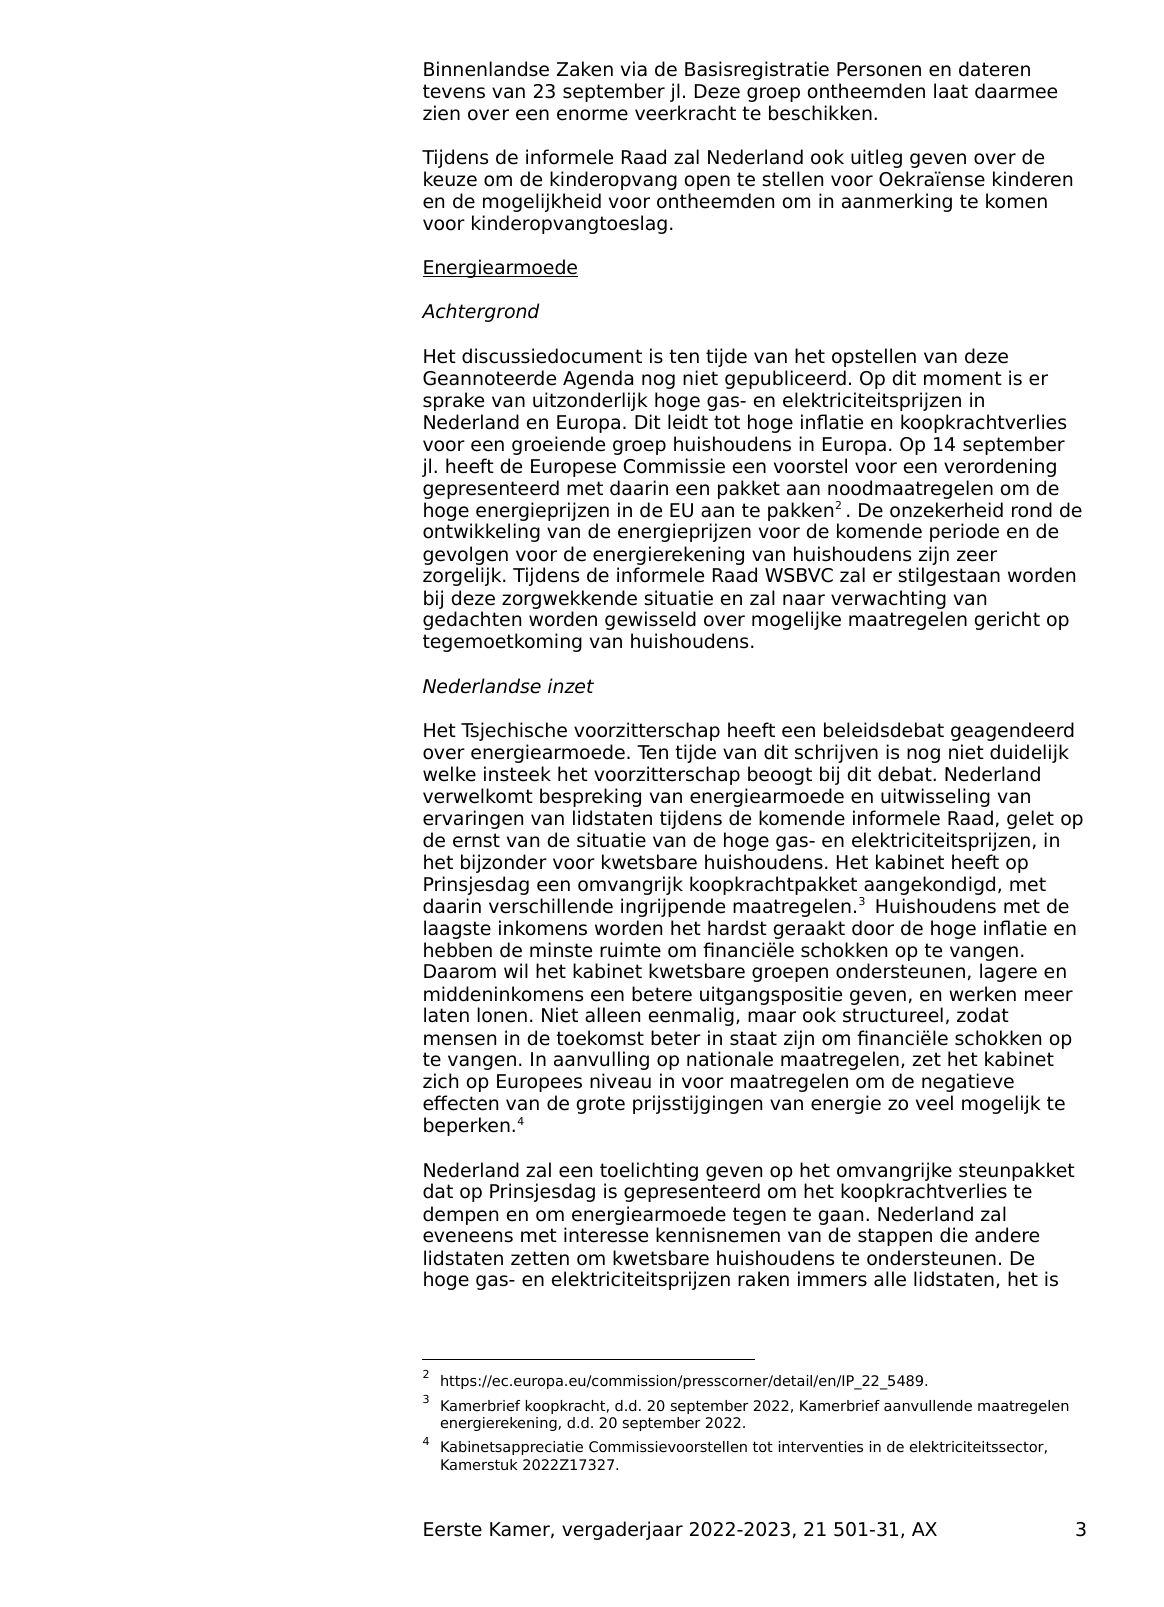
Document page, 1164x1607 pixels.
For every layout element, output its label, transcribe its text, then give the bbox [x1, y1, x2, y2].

subtitle Achtergrond [422, 301, 1087, 323]
text Kamerbrief koopkracht, d.d. 20 september 2022, Kamerbrief aanvullende maatregelen energierekening, d.d. 20 september 2022. [422, 1393, 1087, 1432]
text Het discussiedocument is ten tijde van het opstellen van deze Geannoteerde Agenda nog niet gepubliceerd. Op dit moment is er sprake van uitzonderlijk hoge gas- en elektriciteitsprijzen in Nederland en Europa. Dit leidt tot hoge inflatie en koopkrachtverlies voor een groeiende groep huishoudens in Europa. Op 14 september jl. heeft de Europese Commissie een voorstel voor een verordening gepresenteerd met daarin een pakket aan noodmaatregelen om de hoge energieprijzen in de EU aan te pakken. De onzekerheid rond de ontwikkeling van de energieprijzen voor de komende periode en de gevolgen voor de energierekening van huishoudens zijn zeer zorgelijk. Tijdens de informele Raad WSBVC zal er stilgestaan worden bij deze zorgwekkende situatie en zal naar verwachting van gedachten worden gewisseld over mogelijke maatregelen gericht op tegemoetkoming van huishoudens. [422, 346, 1087, 653]
text Binnenlandse Zaken via de Basisregistratie Personen en dateren tevens van 23 september jl. Deze groep ontheemden laat daarmee zien over een enorme veerkracht te beschikken. [422, 59, 1087, 125]
subtitle Energiearmoede [422, 257, 1087, 279]
text https://ec.europa.eu/commission/presscorner/detail/en/IP_22_5489. [422, 1368, 1087, 1391]
text Het Tsjechische voorzitterschap heeft een beleidsdebat geagendeerd over energiearmoede. Ten tijde van dit schrijven is nog niet duidelijk welke insteek het voorzitterschap beoogt bij dit debat. Nederland verwelkomt bespreking van energiearmoede en uitwisseling van ervaringen van lidstaten tijdens de komende informele Raad, gelet op de ernst van de situatie van de hoge gas- en elektriciteitsprijzen, in het bijzonder voor kwetsbare huishoudens. Het kabinet heeft op Prinsjesdag een omvangrijk koopkrachtpakket aangekondigd, met daarin verschillende ingrijpende maatregelen. Huishoudens met de laagste inkomens worden het hardst geraakt door de hoge inflatie en hebben de minste ruimte om financiële schokken op te vangen. Daarom wil het kabinet kwetsbare groepen ondersteunen, lagere en middeninkomens een betere uitgangspositie geven, en werken meer laten lonen. Niet alleen eenmalig, maar ook structureel, zodat mensen in de toekomst beter in staat zijn om financiële schokken op te vangen. In aanvulling op nationale maatregelen, zet het kabinet zich op Europees niveau in voor maatregelen om de negatieve effecten van de grote prijsstijgingen van energie zo veel mogelijk te beperken. [422, 720, 1087, 1137]
text Kabinetsappreciatie Commissievoorstellen tot interventies in de elektriciteitssector, Kamerstuk 2022Z17327. [422, 1435, 1087, 1474]
subtitle Nederlandse inzet [422, 676, 1087, 697]
text Tijdens de informele Raad zal Nederland ook uitleg geven over de keuze om de kinderopvang open te stellen voor Oekraïense kinderen en de mogelijkheid voor ontheemden om in aanmerking te komen voor kinderopvangtoeslag. [422, 147, 1087, 235]
text Nederland zal een toelichting geven op het omvangrijke steunpakket dat op Prinsjesdag is gepresenteerd om het koopkrachtverlies te dempen en om energiearmoede tegen te gaan. Nederland zal eveneens met interesse kennisnemen van de stappen die andere lidstaten zetten om kwetsbare huishoudens te ondersteunen. De hoge gas- en elektriciteitsprijzen raken immers alle lidstaten, het is [422, 1159, 1087, 1291]
